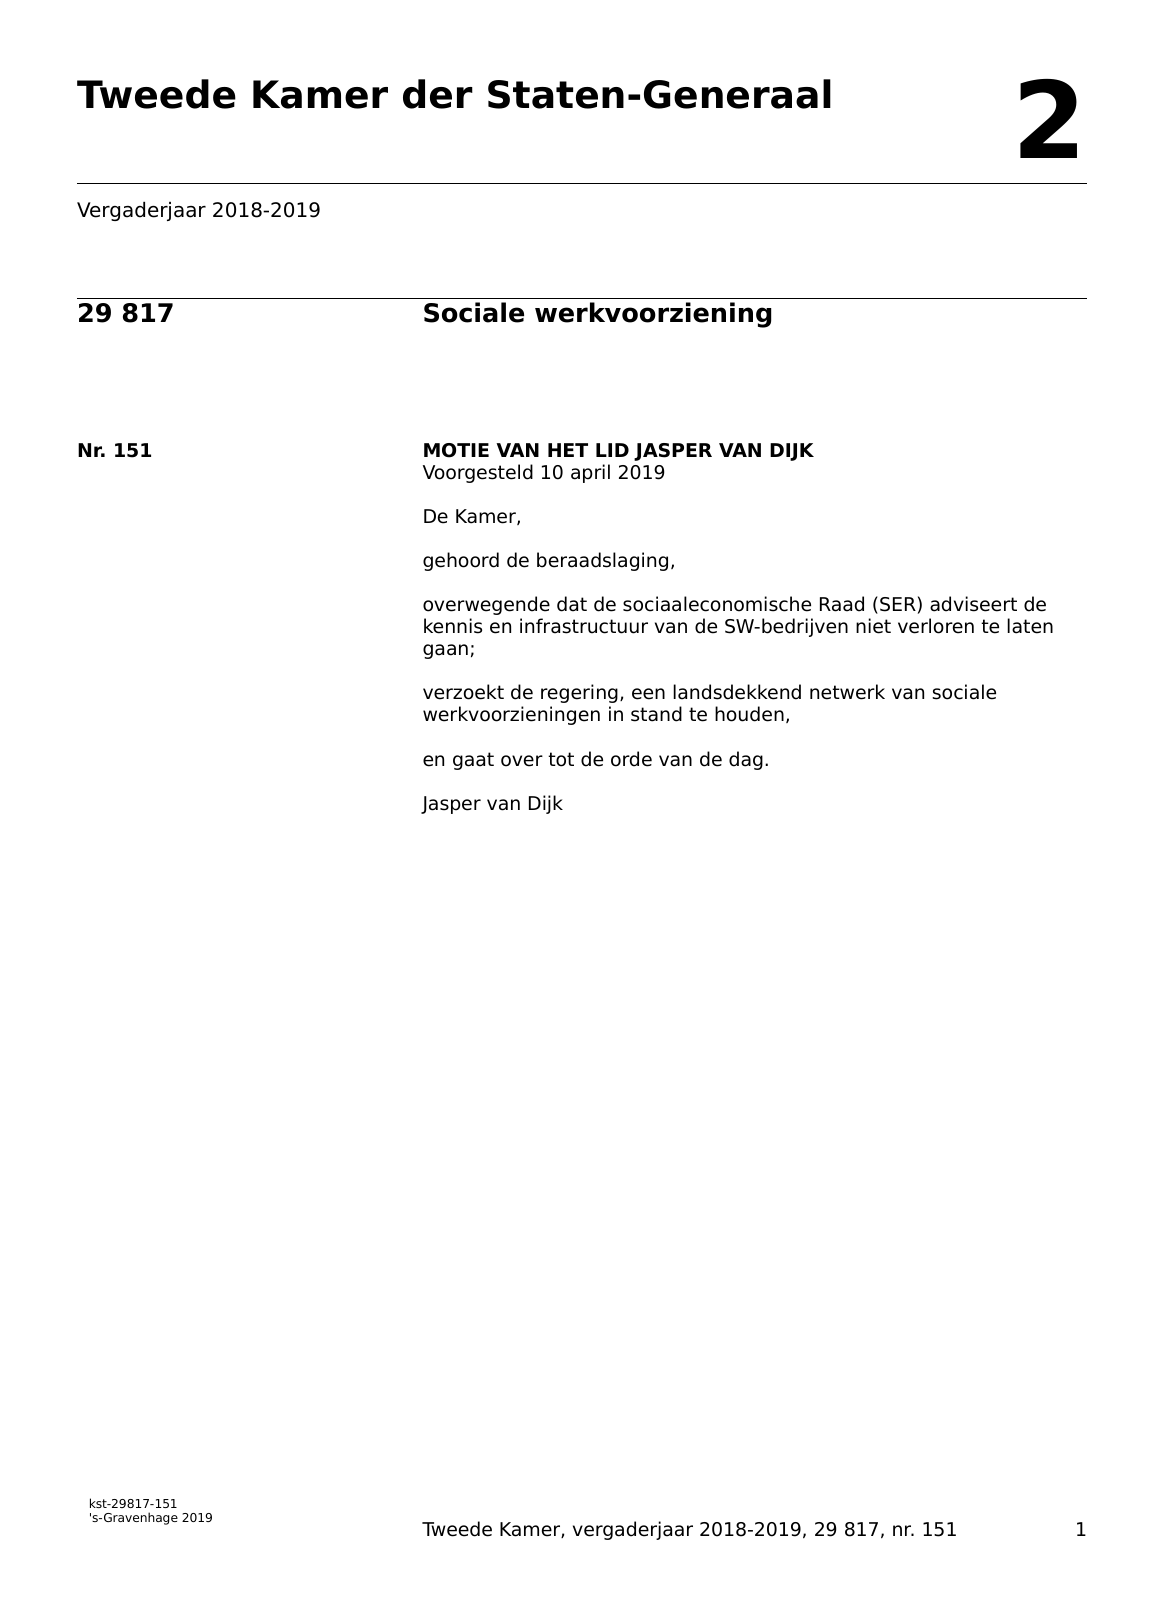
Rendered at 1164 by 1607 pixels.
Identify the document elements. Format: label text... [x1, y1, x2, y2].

text Voorgesteld 10 april 2019 [422, 462, 1087, 484]
text overwegende dat de sociaaleconomische Raad (SER) adviseert de kennis en infrastructuur van de SW-bedrijven niet verloren te laten gaan; [422, 594, 1087, 660]
text Jasper van Dijk [422, 793, 1087, 814]
text De Kamer, [422, 506, 1087, 528]
table_cell Vergaderjaar 2018-2019 [77, 184, 1087, 298]
text en gaat over tot de orde van de dag. [422, 748, 1087, 770]
text gehoord de beraadslaging, [422, 550, 1087, 572]
subtitle Nr. 151 MOTIE VAN HET LID JASPER VAN DIJK [77, 440, 1087, 462]
table_header 2 [886, 59, 1087, 183]
text 's-Gravenhage 2019 [88, 1511, 323, 1525]
table_header Tweede Kamer der Staten-Generaal [77, 59, 886, 183]
subtitle 29 817 Sociale werkvoorziening [77, 299, 1087, 329]
text verzoekt de regering, een landsdekkend netwerk van sociale werkvoorzieningen in stand te houden, [422, 682, 1087, 726]
text kst-29817-151 [88, 1497, 323, 1511]
